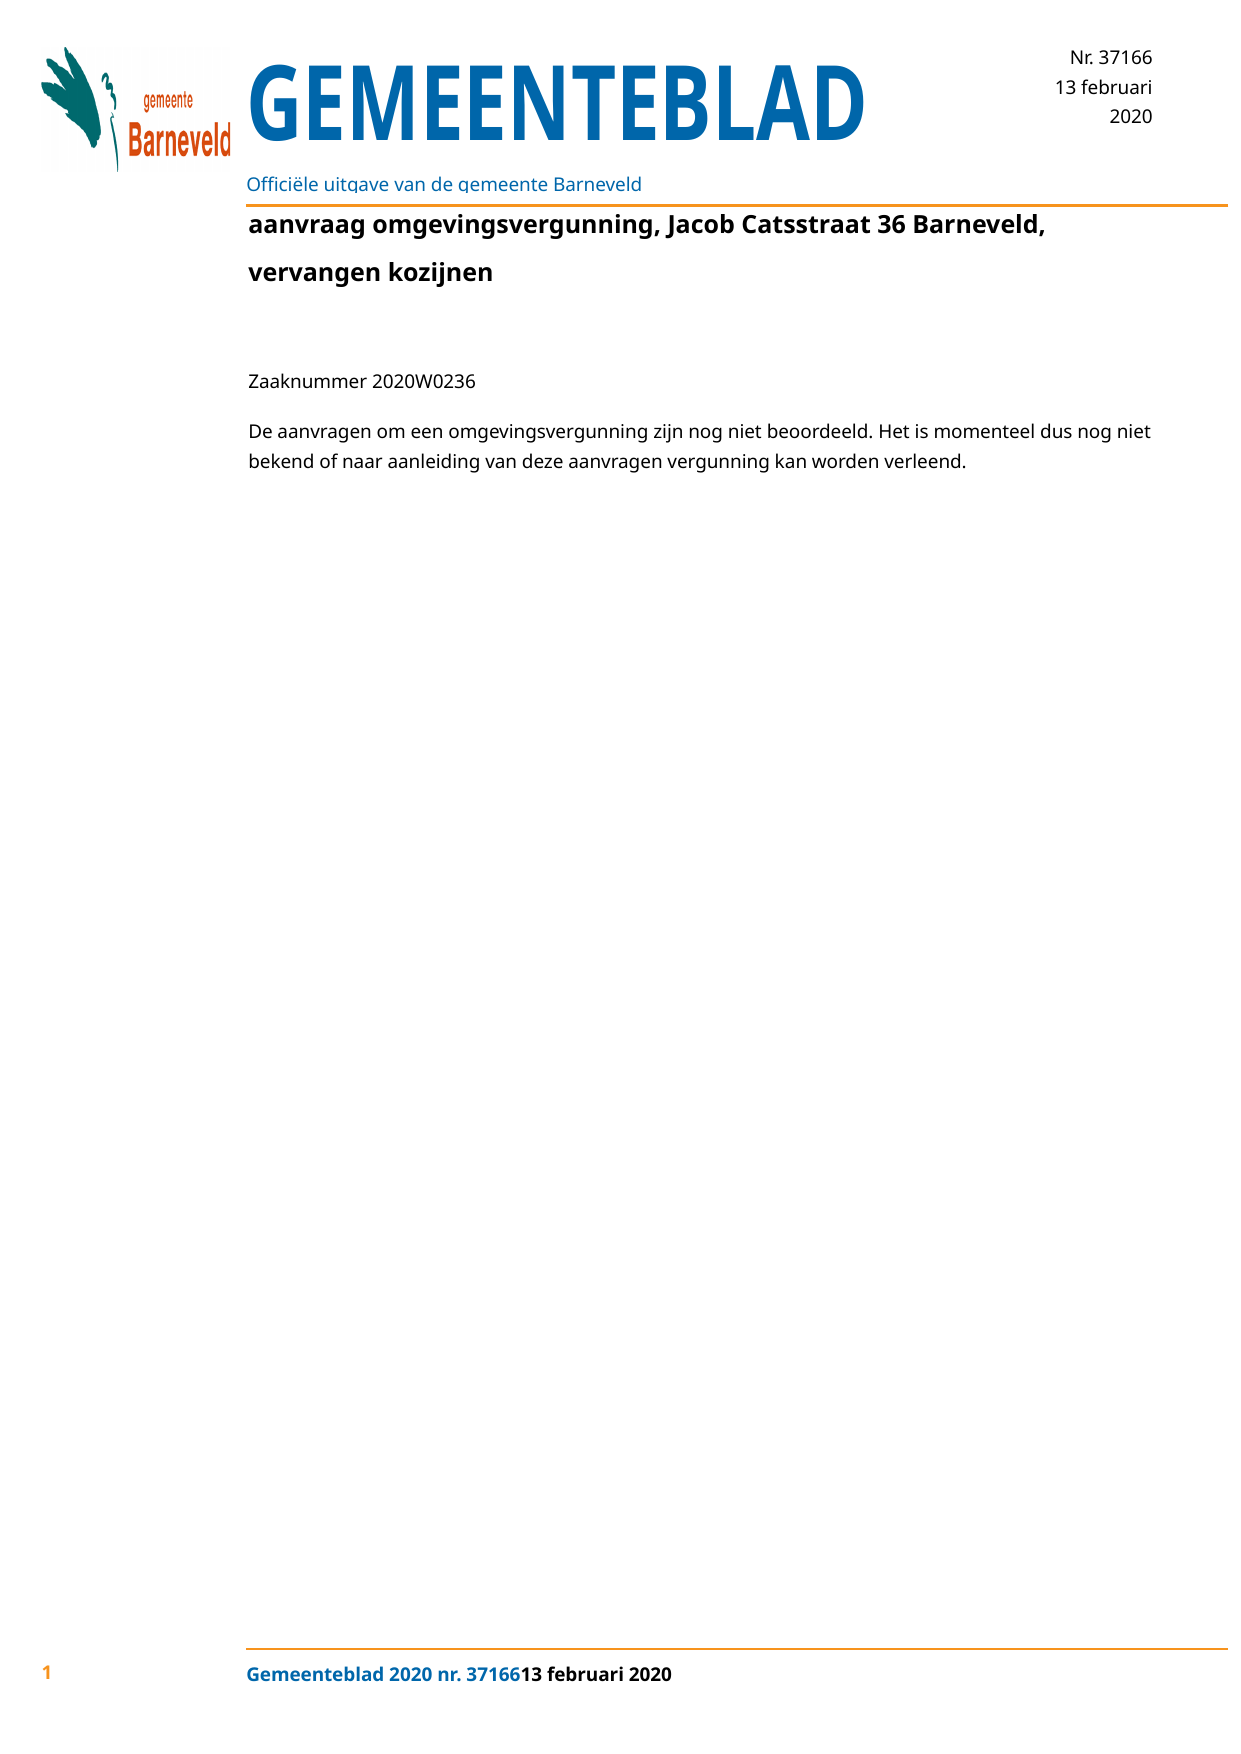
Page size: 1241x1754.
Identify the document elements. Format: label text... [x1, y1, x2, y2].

picture [41, 47, 231, 172]
text De aanvragen om een omgevingsvergunning zijn nog niet beoordeeld. Het is momenteel dus nog niet bekend of naar aanleiding van deze aanvragen vergunning kan worden verleend. [248, 419, 1152, 474]
text Zaaknummer 2020W0236 [248, 368, 1152, 394]
text aanvraag omgevingsvergunning, Jacob Catsstraat 36 Barneveld, vervangen kozijnen [248, 207, 1152, 288]
